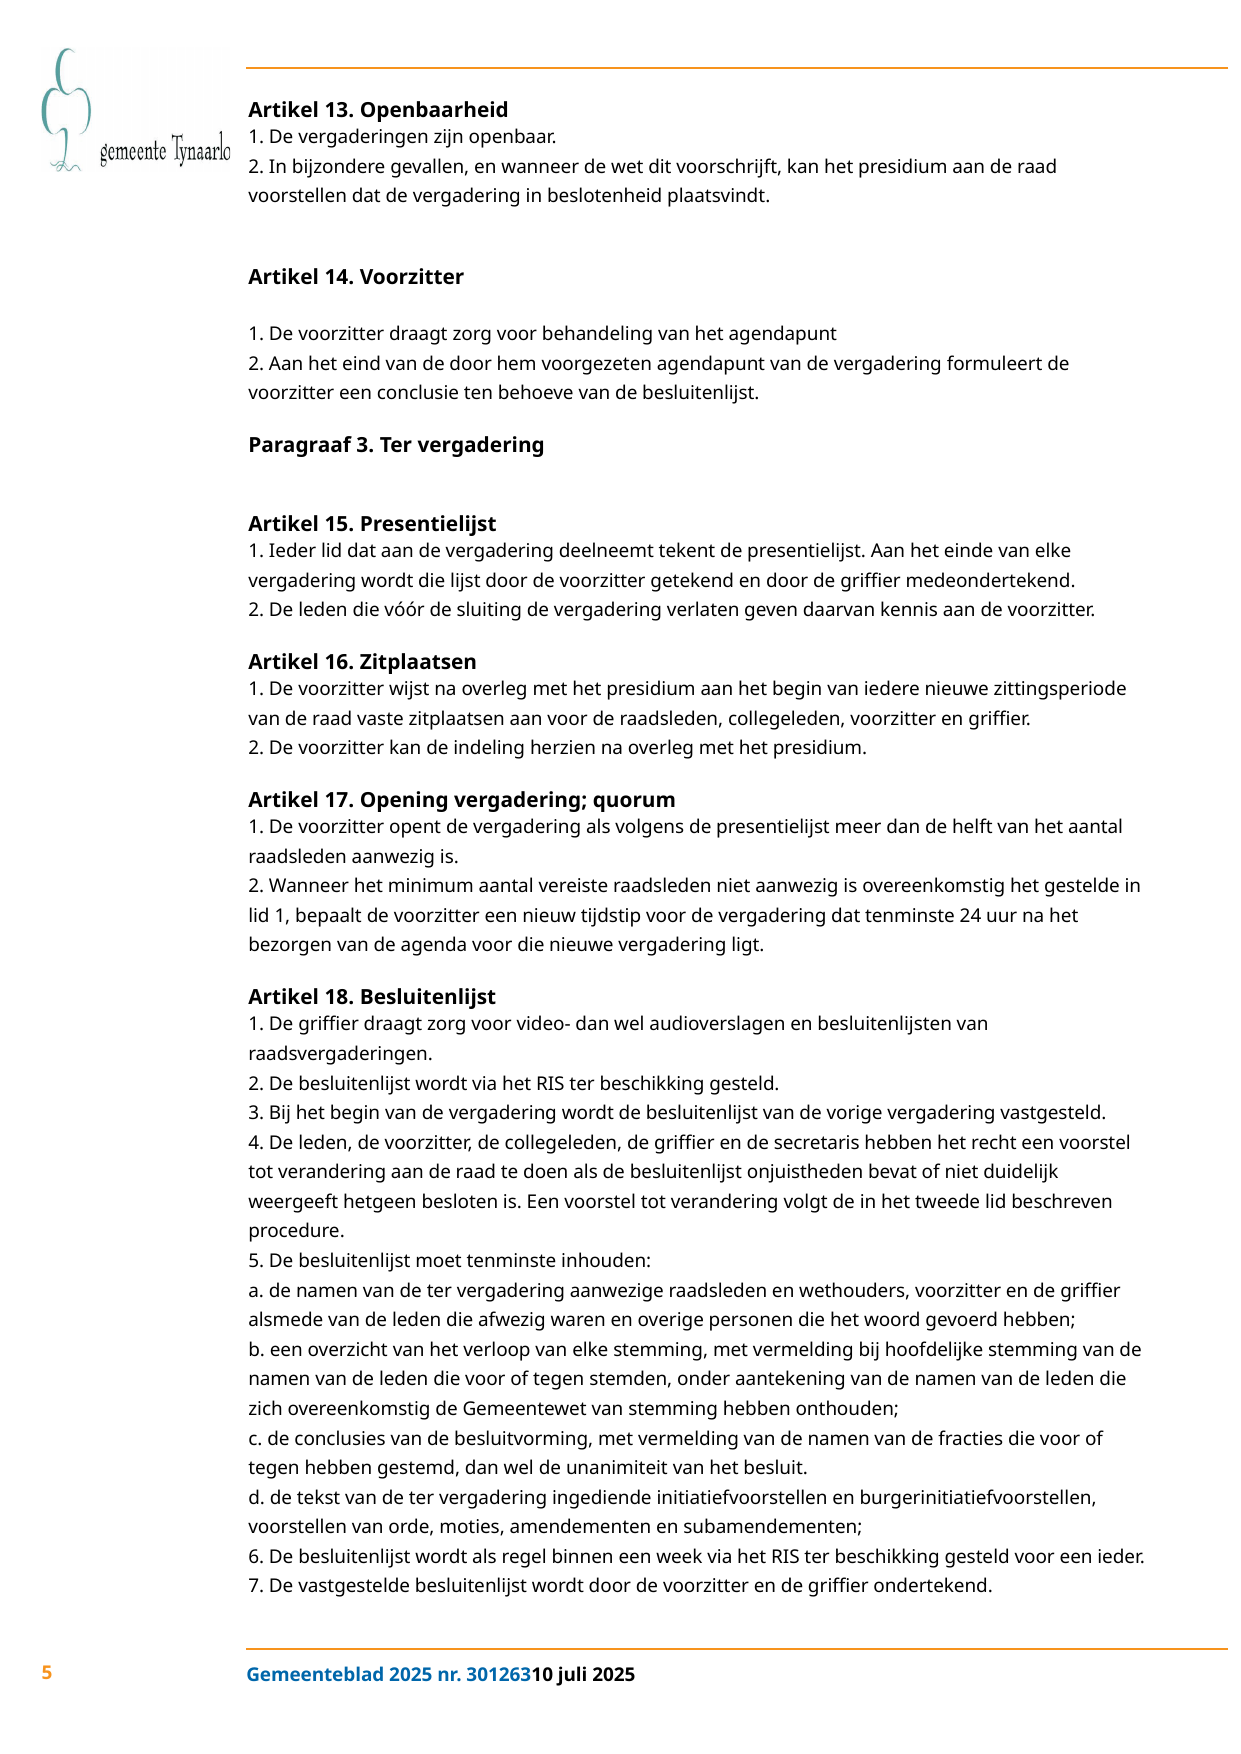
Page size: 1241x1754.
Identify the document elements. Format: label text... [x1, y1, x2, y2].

text 1. De griffier draagt zorg voor video- dan wel audioverslagen en besluitenlijsten van raadsvergaderingen. [248, 1011, 1152, 1066]
text c. de conclusies van de besluitvorming, met vermelding van de namen van de fracties die voor of tegen hebben gestemd, dan wel de unanimiteit van het besluit. [248, 1425, 1152, 1480]
text 5. De besluitenlijst moet tenminste inhouden: [248, 1247, 1152, 1273]
text d. de tekst van de ter vergadering ingediende initiatiefvoorstellen en burgerinitiatiefvoorstellen, voorstellen van orde, moties, amendementen en subamendementen; [248, 1484, 1152, 1539]
text 2. De voorzitter kan de indeling herzien na overleg met het presidium. [248, 734, 1152, 760]
text 1. Ieder lid dat aan de vergadering deelneemt tekent de presentielijst. Aan het einde van elke vergadering wordt die lijst door de voorzitter getekend en door de griffier medeondertekend. [248, 537, 1152, 593]
text 2. De leden die vóór de sluiting de vergadering verlaten geven daarvan kennis aan de voorzitter. [248, 596, 1152, 622]
text Artikel 15. Presentielijst [248, 509, 1152, 537]
text 3. Bij het begin van de vergadering wordt de besluitenlijst van de vorige vergadering vastgesteld. [248, 1099, 1152, 1125]
text 7. De vastgestelde besluitenlijst wordt door de voorzitter en de griffier ondertekend. [248, 1573, 1152, 1598]
text Artikel 18. Besluitenlijst [248, 982, 1152, 1011]
picture [41, 47, 231, 172]
text Artikel 13. Openbaarheid [248, 95, 1152, 123]
text 2. Wanneer het minimum aantal vereiste raadsleden niet aanwezig is overeenkomstig het gestelde in lid 1, bepaalt de voorzitter een nieuw tijdstip voor de vergadering dat tenminste 24 uur na het bezorgen van de agenda voor die nieuwe vergadering ligt. [248, 872, 1152, 957]
text 1. De vergaderingen zijn openbaar. [248, 123, 1152, 149]
text 1. De voorzitter wijst na overleg met het presidium aan het begin van iedere nieuwe zittingsperiode van de raad vaste zitplaatsen aan voor de raadsleden, collegeleden, voorzitter en griffier. [248, 675, 1152, 731]
text 2. De besluitenlijst wordt via het RIS ter beschikking gesteld. [248, 1070, 1152, 1095]
text b. een overzicht van het verloop van elke stemming, met vermelding bij hoofdelijke stemming van de namen van de leden die voor of tegen stemden, onder aantekening van de namen van de leden die zich overeenkomstig de Gemeentewet van stemming hebben onthouden; [248, 1336, 1152, 1421]
text 1. De voorzitter opent de vergadering als volgens de presentielijst meer dan de helft van het aantal raadsleden aanwezig is. [248, 813, 1152, 869]
text 4. De leden, de voorzitter, de collegeleden, de griffier en de secretaris hebben het recht een voorstel tot verandering aan de raad te doen als de besluitenlijst onjuistheden bevat of niet duidelijk weergeeft hetgeen besloten is. Een voorstel tot verandering volgt de in het tweede lid beschreven procedure. [248, 1129, 1152, 1243]
text 1. De voorzitter draagt zorg voor behandeling van het agendapunt [248, 320, 1152, 346]
text 2. In bijzondere gevallen, en wanneer de wet dit voorschrijft, kan het presidium aan de raad voorstellen dat de vergadering in beslotenheid plaatsvindt. [248, 153, 1152, 208]
text 6. De besluitenlijst wordt als regel binnen een week via het RIS ter beschikking gesteld voor een ieder. [248, 1543, 1152, 1569]
text Artikel 17. Opening vergadering; quorum [248, 785, 1152, 813]
text Paragraaf 3. Ter vergadering [248, 430, 1152, 458]
text Artikel 16. Zitplaatsen [248, 647, 1152, 675]
text Artikel 14. Voorzitter [248, 262, 1152, 291]
text a. de namen van de ter vergadering aanwezige raadsleden en wethouders, voorzitter en de griffier alsmede van de leden die afwezig waren en overige personen die het woord gevoerd hebben; [248, 1277, 1152, 1332]
text 2. Aan het eind van de door hem voorgezeten agendapunt van de vergadering formuleert de voorzitter een conclusie ten behoeve van de besluitenlijst. [248, 350, 1152, 405]
